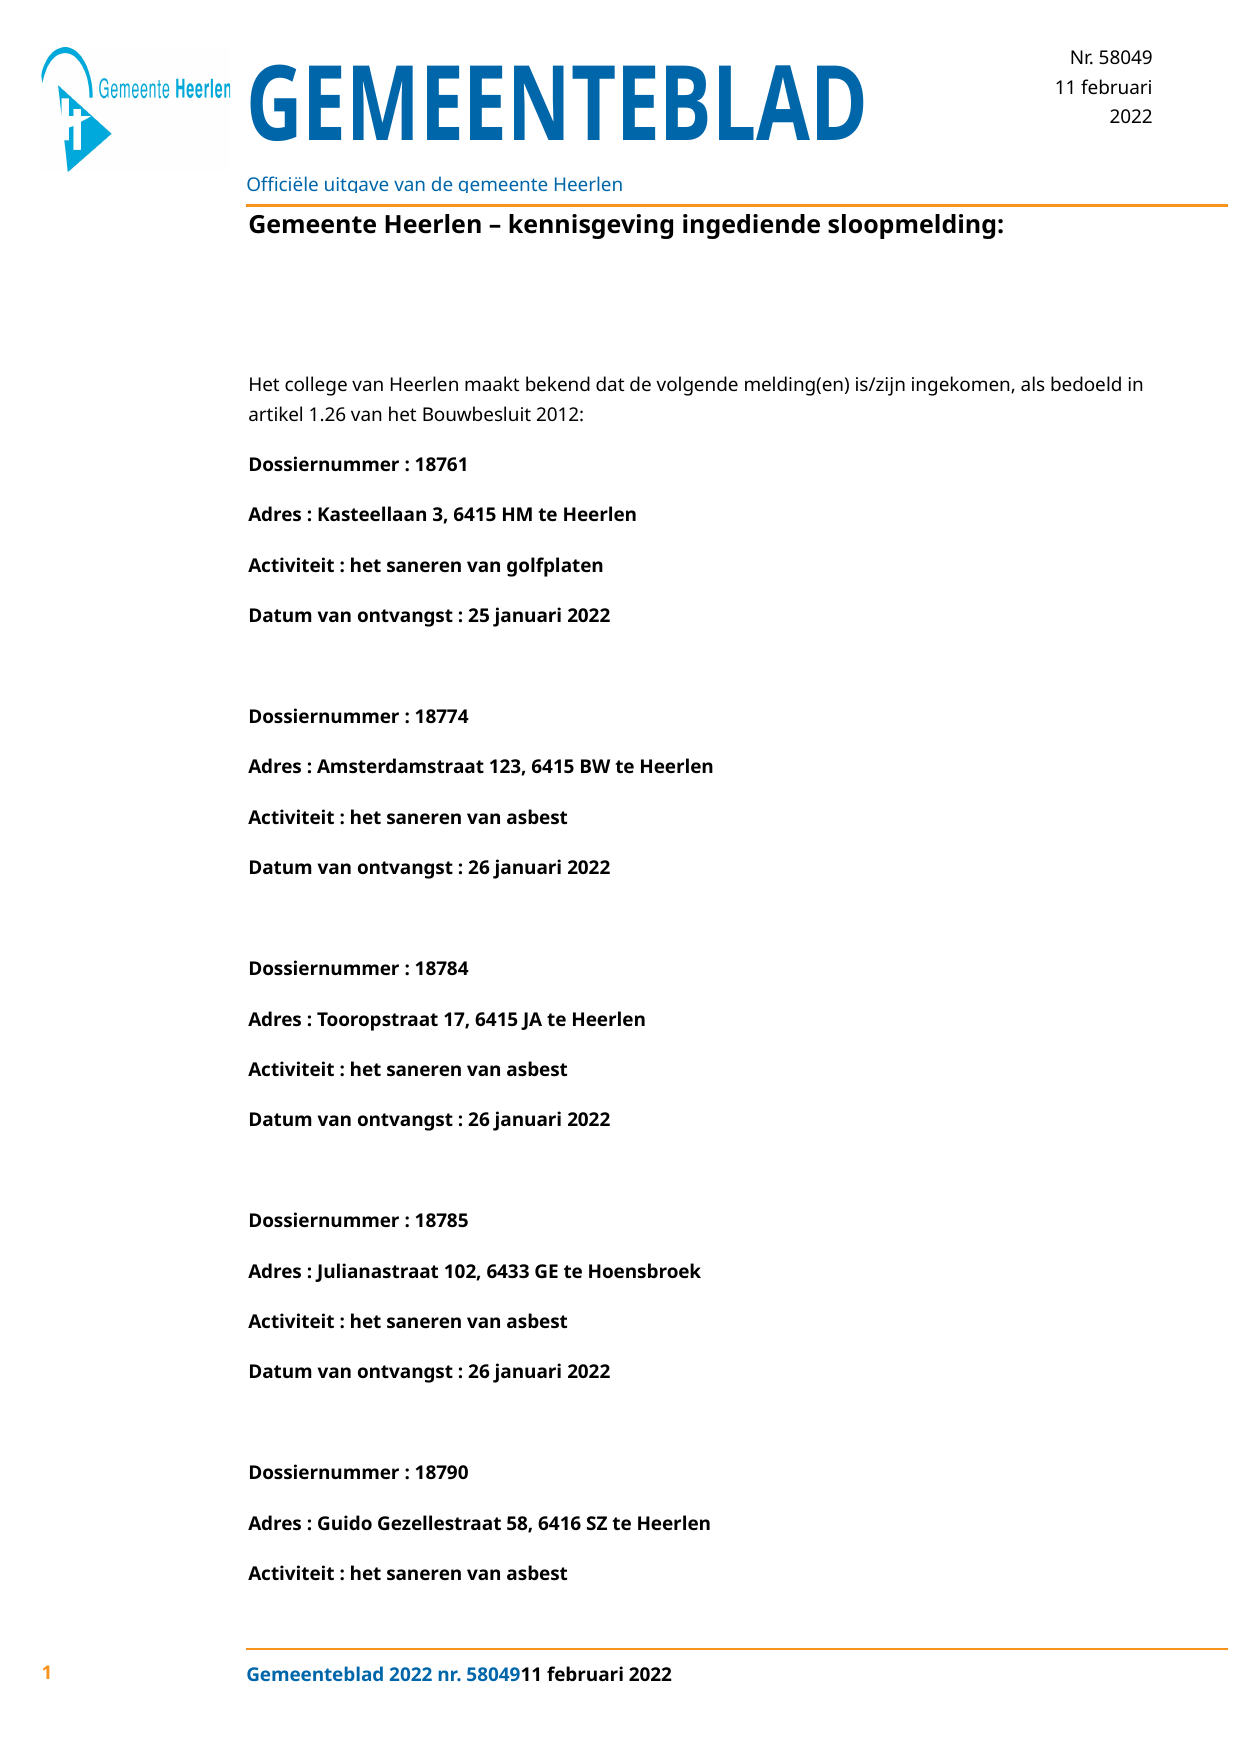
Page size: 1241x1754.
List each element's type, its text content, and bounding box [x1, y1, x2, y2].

text Datum van ontvangst : 26 januari 2022 [248, 854, 1152, 880]
text Datum van ontvangst : 26 januari 2022 [248, 1107, 1152, 1132]
text Adres : Amsterdamstraat 123, 6415 BW te Heerlen [248, 754, 1152, 779]
text Adres : Kasteellaan 3, 6415 HM te Heerlen [248, 502, 1152, 527]
text Datum van ontvangst : 25 januari 2022 [248, 602, 1152, 628]
text Dossiernummer : 18784 [248, 955, 1152, 981]
text Adres : Tooropstraat 17, 6415 JA te Heerlen [248, 1006, 1152, 1031]
text Gemeente Heerlen – kennisgeving ingediende sloopmelding: [248, 207, 1152, 241]
text Activiteit : het saneren van asbest [248, 1560, 1152, 1586]
text Adres : Guido Gezellestraat 58, 6416 SZ te Heerlen [248, 1510, 1152, 1536]
text Activiteit : het saneren van asbest [248, 1308, 1152, 1334]
picture [41, 47, 59, 70]
text Activiteit : het saneren van asbest [248, 804, 1152, 830]
text Dossiernummer : 18790 [248, 1459, 1152, 1485]
text Het college van Heerlen maakt bekend dat de volgende melding(en) is/zijn ingekomen, als bedoeld in artikel 1.26 van het Bouwbesluit 2012: [248, 371, 1152, 426]
text Dossiernummer : 18774 [248, 703, 1152, 729]
text Datum van ontvangst : 26 januari 2022 [248, 1359, 1152, 1384]
text Dossiernummer : 18761 [248, 451, 1152, 477]
text Adres : Julianastraat 102, 6433 GE te Hoensbroek [248, 1258, 1152, 1283]
text Dossiernummer : 18785 [248, 1207, 1152, 1233]
picture [41, 47, 231, 172]
text Activiteit : het saneren van golfplaten [248, 552, 1152, 578]
text Activiteit : het saneren van asbest [248, 1056, 1152, 1082]
